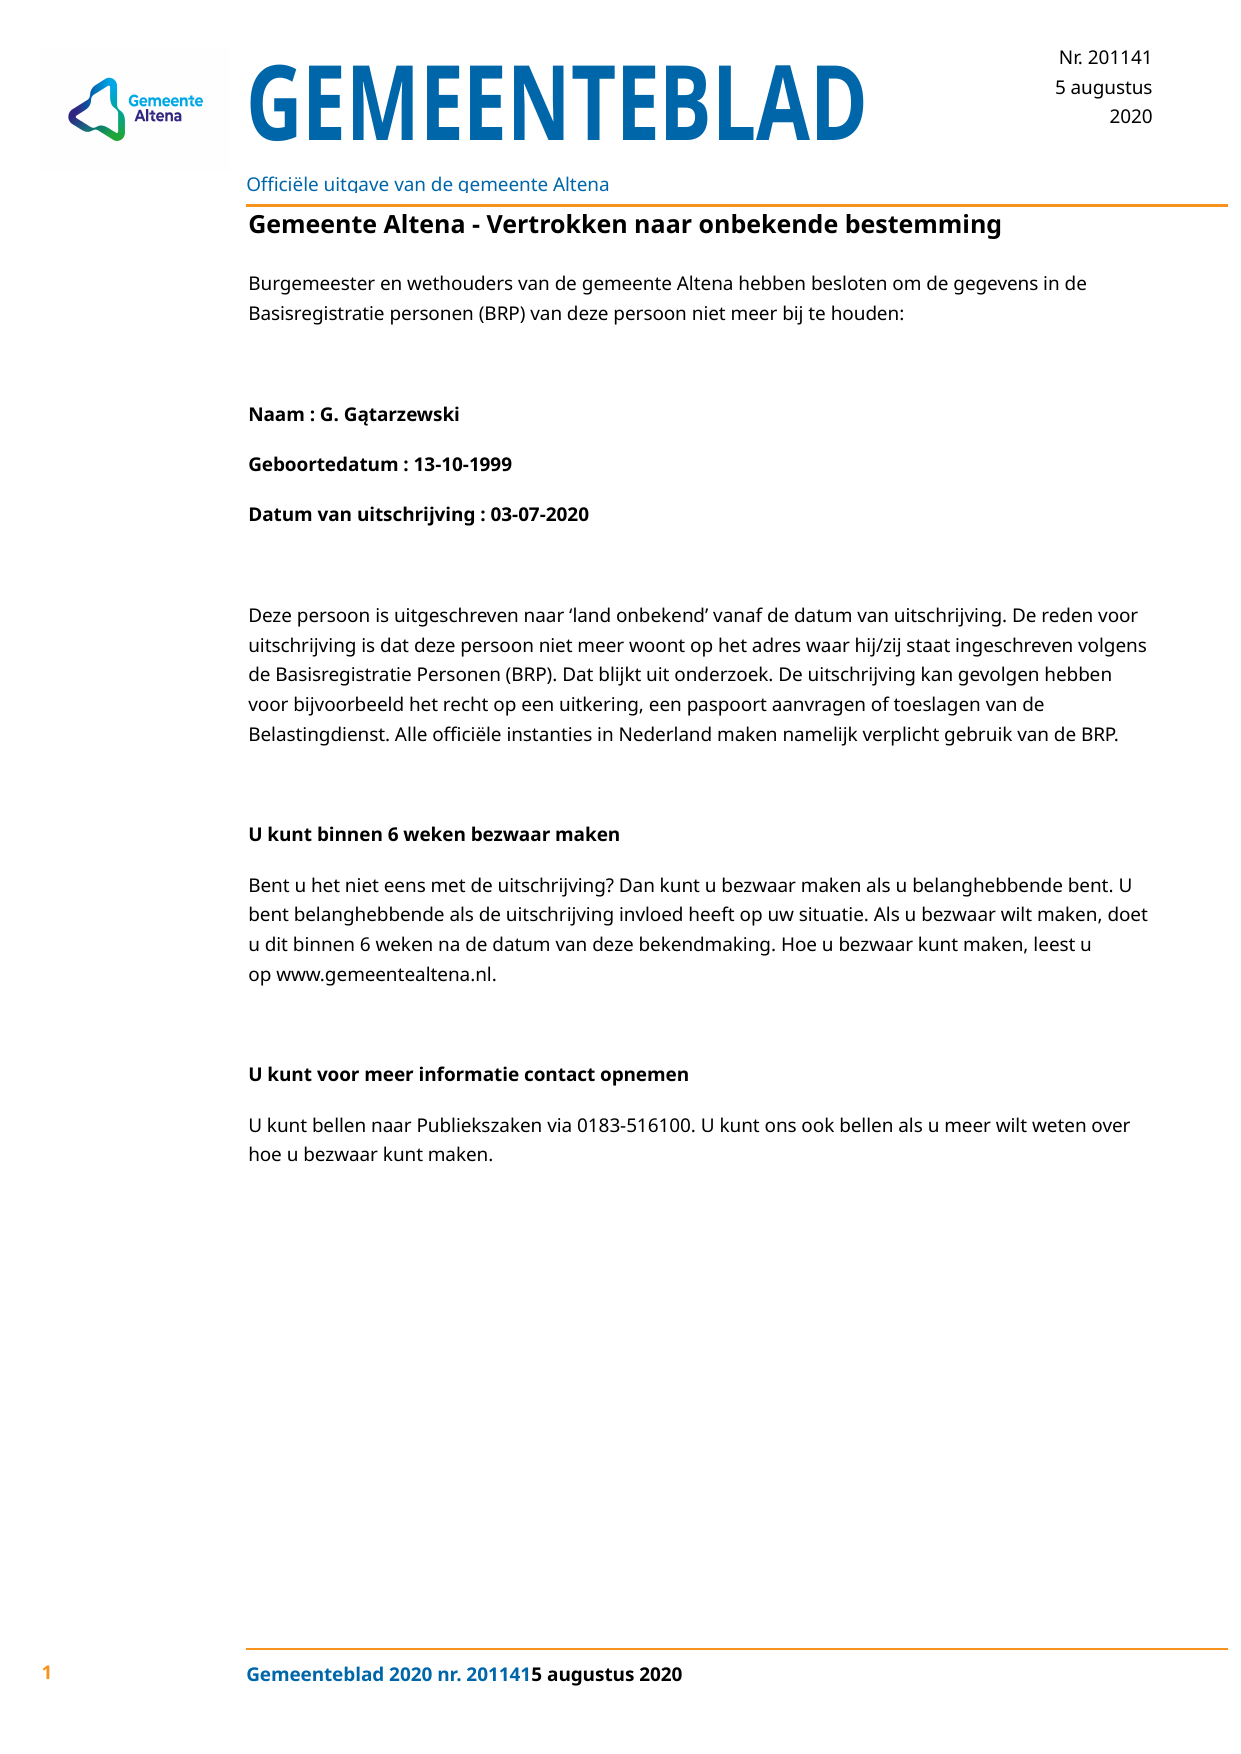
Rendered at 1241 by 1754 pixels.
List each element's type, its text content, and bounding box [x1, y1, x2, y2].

text Deze persoon is uitgeschreven naar ‘land onbekend’ vanaf de datum van uitschrijving. De reden voor uitschrijving is dat deze persoon niet meer woont op het adres waar hij/zij staat ingeschreven volgens de Basisregistratie Personen (BRP). Dat blijkt uit onderzoek. De uitschrijving kan gevolgen hebben voor bijvoorbeeld het recht op een uitkering, een paspoort aanvragen of toeslagen van de Belastingdienst. Alle officiële instanties in Nederland maken namelijk verplicht gebruik van de BRP. [248, 602, 1152, 746]
text Datum van uitschrijving : 03-07-2020 [248, 502, 1152, 527]
picture [41, 47, 231, 172]
text U kunt voor meer informatie contact opnemen [248, 1062, 1152, 1087]
text U kunt bellen naar Publiekszaken via 0183-516100. U kunt ons ook bellen als u meer wilt weten over hoe u bezwaar kunt maken. [248, 1112, 1152, 1167]
text U kunt binnen 6 weken bezwaar maken [248, 822, 1152, 847]
text Geboortedatum : 13-10-1999 [248, 451, 1152, 477]
text Burgemeester en wethouders van de gemeente Altena hebben besloten om de gegevens in de Basisregistratie personen (BRP) van deze persoon niet meer bij te houden: [248, 270, 1152, 326]
text Naam : G. Gątarzewski [248, 401, 1152, 426]
text Bent u het niet eens met de uitschrijving? Dan kunt u bezwaar maken als u belanghebbende bent. U bent belanghebbende als de uitschrijving invloed heeft op uw situatie. Als u bezwaar wilt maken, doet u dit binnen 6 weken na de datum van deze bekendmaking. Hoe u bezwaar kunt maken, leest u op www.gemeentealtena.nl. [248, 872, 1152, 986]
text Gemeente Altena - Vertrokken naar onbekende bestemming [248, 207, 1152, 241]
